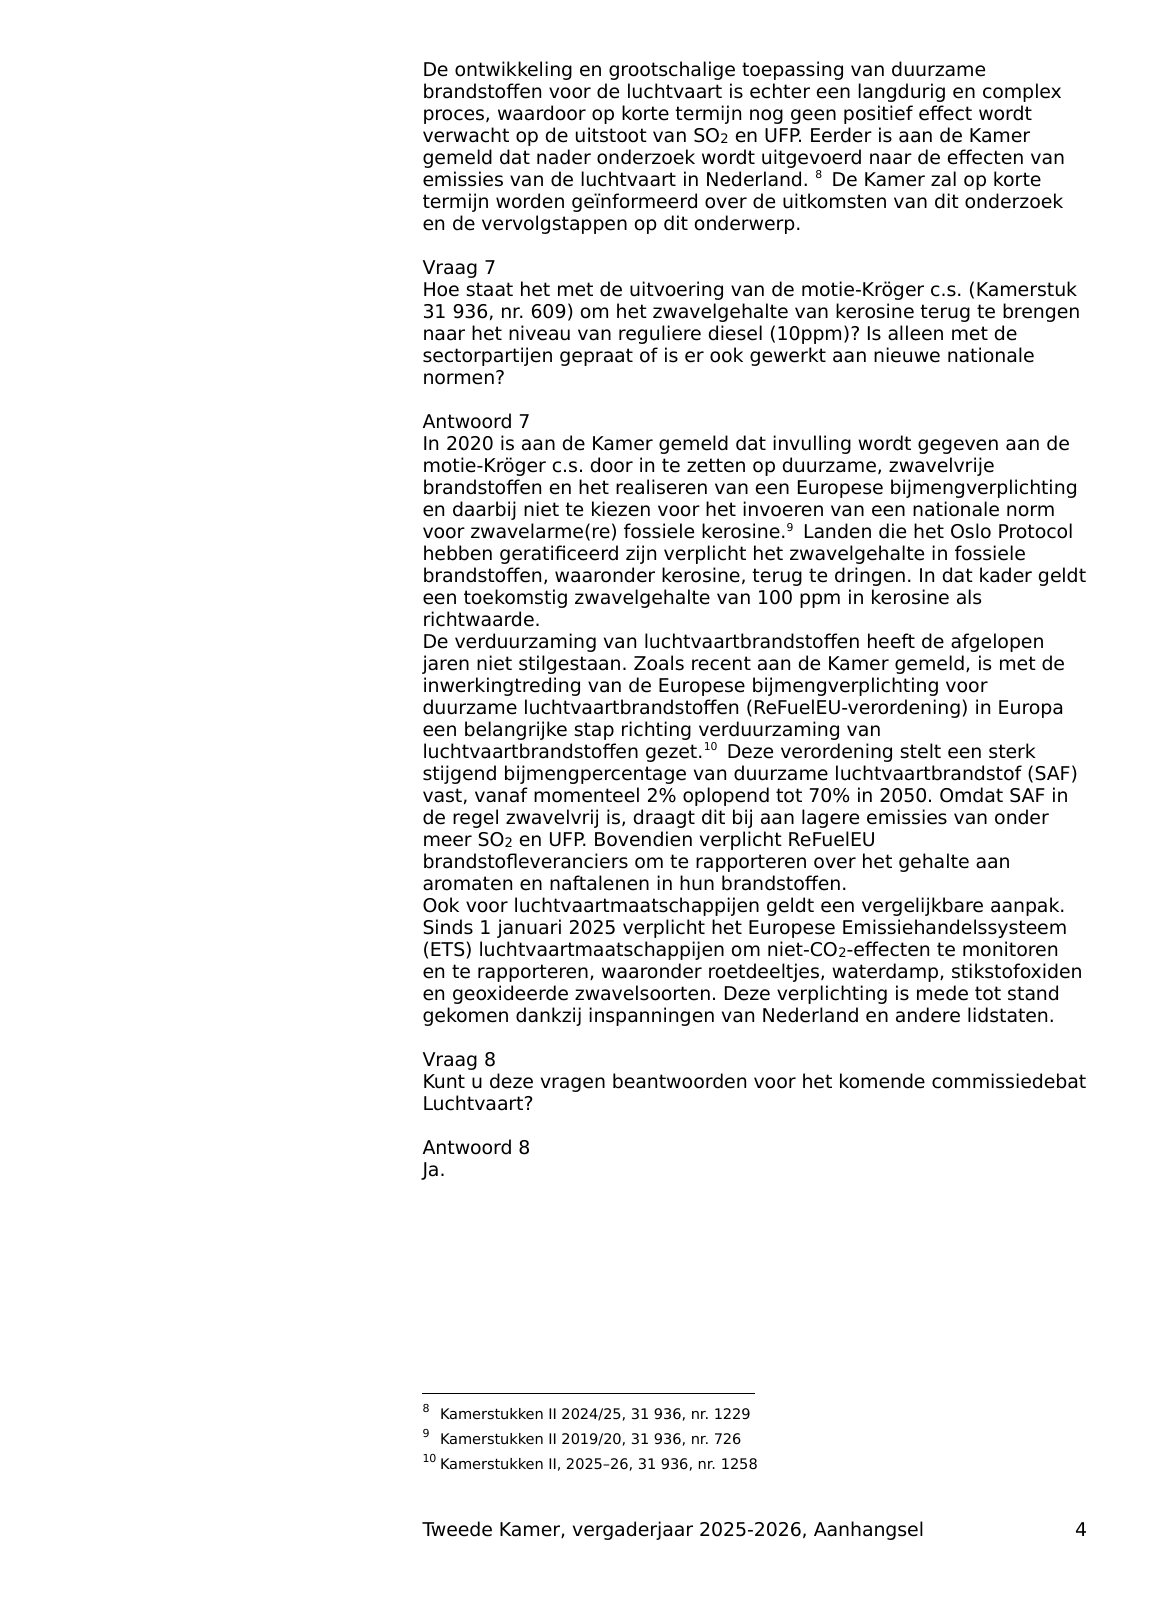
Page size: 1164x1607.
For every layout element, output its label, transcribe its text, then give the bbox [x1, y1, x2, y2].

text Vraag 7 [422, 257, 1087, 279]
text Kamerstukken II 2024/25, 31 936, nr. 1229 [422, 1402, 1087, 1424]
text De verduurzaming van luchtvaartbrandstoffen heeft de afgelopen jaren niet stilgestaan. Zoals recent aan de Kamer gemeld, is met de inwerkingtreding van de Europese bijmengverplichting voor duurzame luchtvaartbrandstoffen (ReFuelEU-verordening) in Europa een belangrijke stap richting verduurzaming van luchtvaartbrandstoffen gezet. Deze verordening stelt een sterk stijgend bijmengpercentage van duurzame luchtvaartbrandstof (SAF) vast, vanaf momenteel 2% oplopend tot 70% in 2050. Omdat SAF in de regel zwavelvrij is, draagt dit bij aan lagere emissies van onder meer SO2 en UFP. Bovendien verplicht ReFuelEU brandstofleveranciers om te rapporteren over het gehalte aan aromaten en naftalenen in hun brandstoffen. [422, 631, 1087, 895]
text Antwoord 8 [422, 1137, 1087, 1159]
text Kamerstukken II, 2025–26, 31 936, nr. 1258 [422, 1452, 1087, 1474]
text Vraag 8 [422, 1049, 1087, 1071]
text De ontwikkeling en grootschalige toepassing van duurzame brandstoffen voor de luchtvaart is echter een langdurig en complex proces, waardoor op korte termijn nog geen positief effect wordt verwacht op de uitstoot van SO2 en UFP. Eerder is aan de Kamer gemeld dat nader onderzoek wordt uitgevoerd naar de effecten van emissies van de luchtvaart in Nederland. De Kamer zal op korte termijn worden geïnformeerd over de uitkomsten van dit onderzoek en de vervolgstappen op dit onderwerp. [422, 59, 1087, 235]
text Hoe staat het met de uitvoering van de motie-Kröger c.s. (Kamerstuk 31 936, nr. 609) om het zwavelgehalte van kerosine terug te brengen naar het niveau van reguliere diesel (10ppm)? Is alleen met de sectorpartijen gepraat of is er ook gewerkt aan nieuwe nationale normen? [422, 279, 1087, 389]
text In 2020 is aan de Kamer gemeld dat invulling wordt gegeven aan de motie-Kröger c.s. door in te zetten op duurzame, zwavelvrije brandstoffen en het realiseren van een Europese bijmengverplichting en daarbij niet te kiezen voor het invoeren van een nationale norm voor zwavelarme(re) fossiele kerosine. Landen die het Oslo Protocol hebben geratificeerd zijn verplicht het zwavelgehalte in fossiele brandstoffen, waaronder kerosine, terug te dringen. In dat kader geldt een toekomstig zwavelgehalte van 100 ppm in kerosine als richtwaarde. [422, 433, 1087, 631]
text Ja. [422, 1159, 1087, 1181]
text Kunt u deze vragen beantwoorden voor het komende commissiedebat Luchtvaart? [422, 1071, 1087, 1115]
text Kamerstukken II 2019/20, 31 936, nr. 726 [422, 1427, 1087, 1449]
text Antwoord 7 [422, 411, 1087, 433]
text Ook voor luchtvaartmaatschappijen geldt een vergelijkbare aanpak. Sinds 1 januari 2025 verplicht het Europese Emissiehandelssysteem (ETS) luchtvaartmaatschappijen om niet-CO2-effecten te monitoren en te rapporteren, waaronder roetdeeltjes, waterdamp, stikstofoxiden en geoxideerde zwavelsoorten. Deze verplichting is mede tot stand gekomen dankzij inspanningen van Nederland en andere lidstaten. [422, 895, 1087, 1027]
